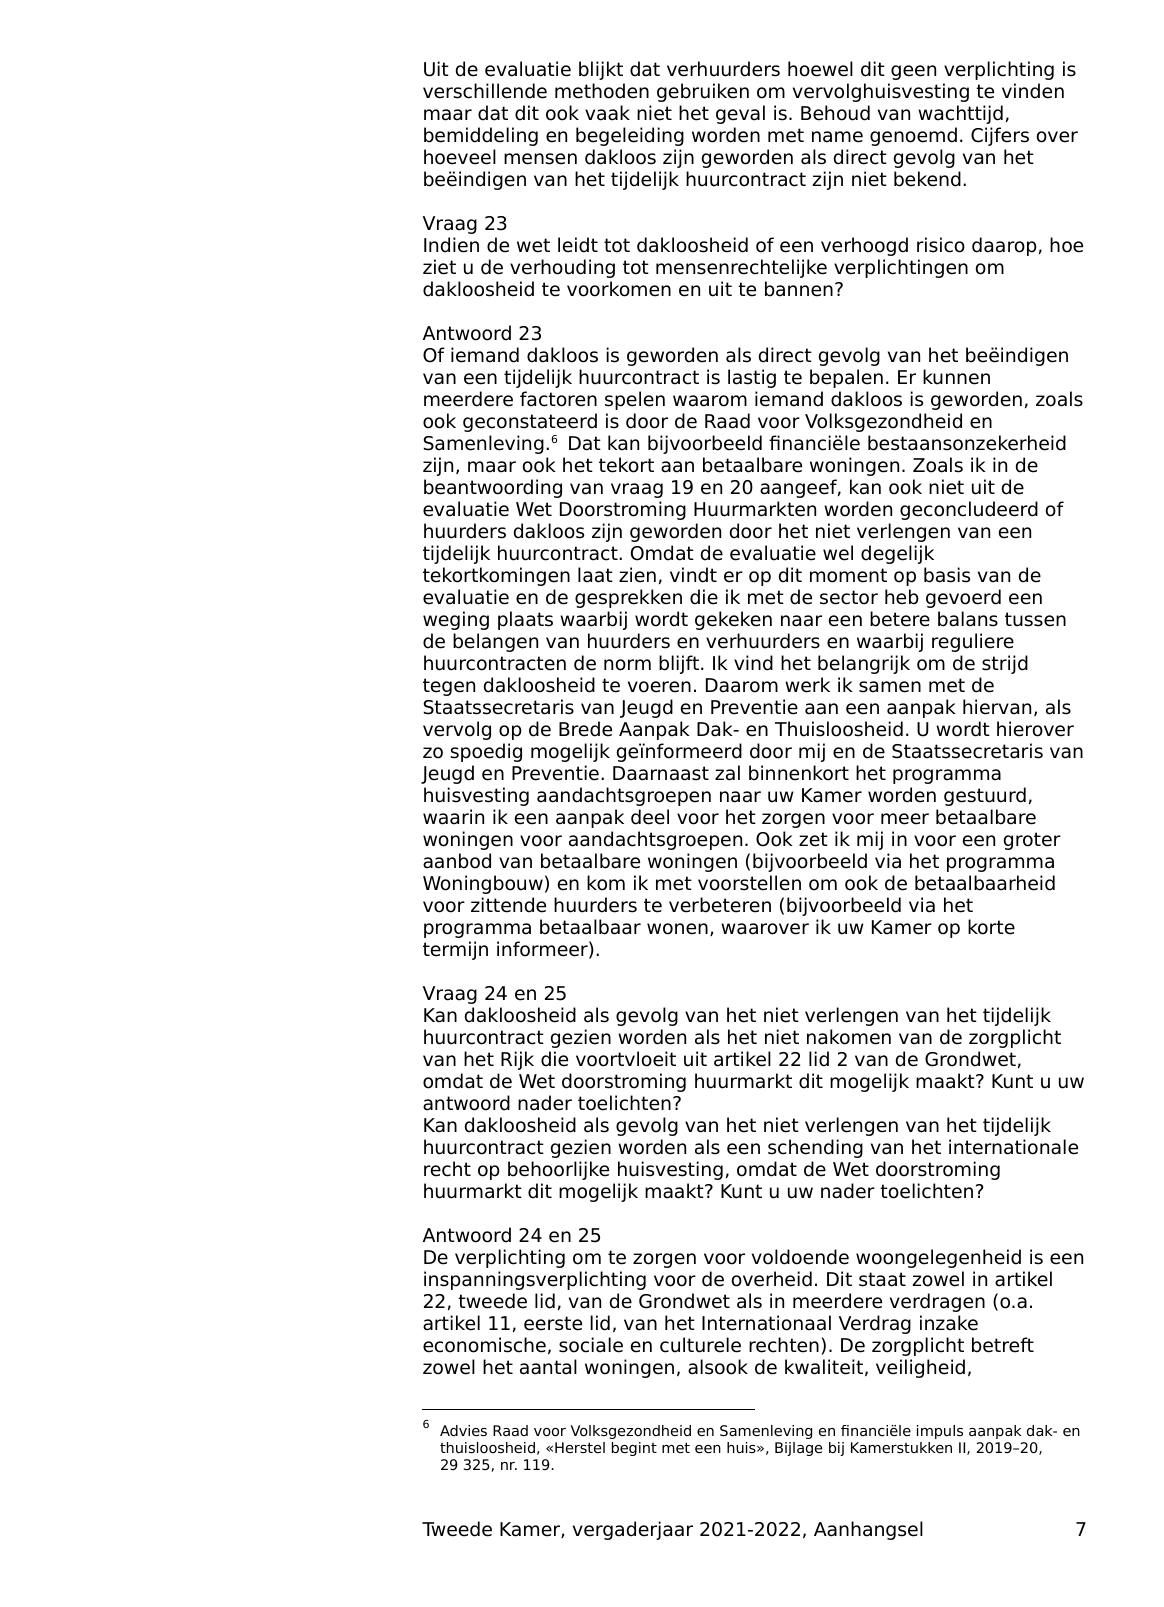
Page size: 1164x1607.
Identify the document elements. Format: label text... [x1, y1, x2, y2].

text Vraag 23 [422, 213, 1087, 235]
text Kan dakloosheid als gevolg van het niet verlengen van het tijdelijk huurcontract gezien worden als een schending van het internationale recht op behoorlijke huisvesting, omdat de Wet doorstroming huurmarkt dit mogelijk maakt? Kunt u uw nader toelichten? [422, 1115, 1087, 1203]
text Antwoord 23 [422, 323, 1087, 345]
text Uit de evaluatie blijkt dat verhuurders hoewel dit geen verplichting is verschillende methoden gebruiken om vervolghuisvesting te vinden maar dat dit ook vaak niet het geval is. Behoud van wachttijd, bemiddeling en begeleiding worden met name genoemd. Cijfers over hoeveel mensen dakloos zijn geworden als direct gevolg van het beëindigen van het tijdelijk huurcontract zijn niet bekend. [422, 59, 1087, 191]
text Antwoord 24 en 25 [422, 1225, 1087, 1247]
text Advies Raad voor Volksgezondheid en Samenleving en financiële impuls aanpak dak- en thuisloosheid, «Herstel begint met een huis», Bijlage bij Kamerstukken II, 2019–20, 29 325, nr. 119. [422, 1418, 1087, 1474]
text Indien de wet leidt tot dakloosheid of een verhoogd risico daarop, hoe ziet u de verhouding tot mensenrechtelijke verplichtingen om dakloosheid te voorkomen en uit te bannen? [422, 235, 1087, 301]
text De verplichting om te zorgen voor voldoende woongelegenheid is een inspanningsverplichting voor de overheid. Dit staat zowel in artikel 22, tweede lid, van de Grondwet als in meerdere verdragen (o.a. artikel 11, eerste lid, van het Internationaal Verdrag inzake economische, sociale en culturele rechten). De zorgplicht betreft zowel het aantal woningen, alsook de kwaliteit, veiligheid, [422, 1247, 1087, 1379]
text Vraag 24 en 25 [422, 983, 1087, 1005]
text Kan dakloosheid als gevolg van het niet verlengen van het tijdelijk huurcontract gezien worden als het niet nakomen van de zorgplicht van het Rijk die voortvloeit uit artikel 22 lid 2 van de Grondwet, omdat de Wet doorstroming huurmarkt dit mogelijk maakt? Kunt u uw antwoord nader toelichten? [422, 1005, 1087, 1115]
text Of iemand dakloos is geworden als direct gevolg van het beëindigen van een tijdelijk huurcontract is lastig te bepalen. Er kunnen meerdere factoren spelen waarom iemand dakloos is geworden, zoals ook geconstateerd is door de Raad voor Volksgezondheid en Samenleving. Dat kan bijvoorbeeld financiële bestaansonzekerheid zijn, maar ook het tekort aan betaalbare woningen. Zoals ik in de beantwoording van vraag 19 en 20 aangeef, kan ook niet uit de evaluatie Wet Doorstroming Huurmarkten worden geconcludeerd of huurders dakloos zijn geworden door het niet verlengen van een tijdelijk huurcontract. Omdat de evaluatie wel degelijk tekortkomingen laat zien, vindt er op dit moment op basis van de evaluatie en de gesprekken die ik met de sector heb gevoerd een weging plaats waarbij wordt gekeken naar een betere balans tussen de belangen van huurders en verhuurders en waarbij reguliere huurcontracten de norm blijft. Ik vind het belangrijk om de strijd tegen dakloosheid te voeren. Daarom werk ik samen met de Staatssecretaris van Jeugd en Preventie aan een aanpak hiervan, als vervolg op de Brede Aanpak Dak- en Thuisloosheid. U wordt hierover zo spoedig mogelijk geïnformeerd door mij en de Staatssecretaris van Jeugd en Preventie. Daarnaast zal binnenkort het programma huisvesting aandachtsgroepen naar uw Kamer worden gestuurd, waarin ik een aanpak deel voor het zorgen voor meer betaalbare woningen voor aandachtsgroepen. Ook zet ik mij in voor een groter aanbod van betaalbare woningen (bijvoorbeeld via het programma Woningbouw) en kom ik met voorstellen om ook de betaalbaarheid voor zittende huurders te verbeteren (bijvoorbeeld via het programma betaalbaar wonen, waarover ik uw Kamer op korte termijn informeer). [422, 345, 1087, 961]
